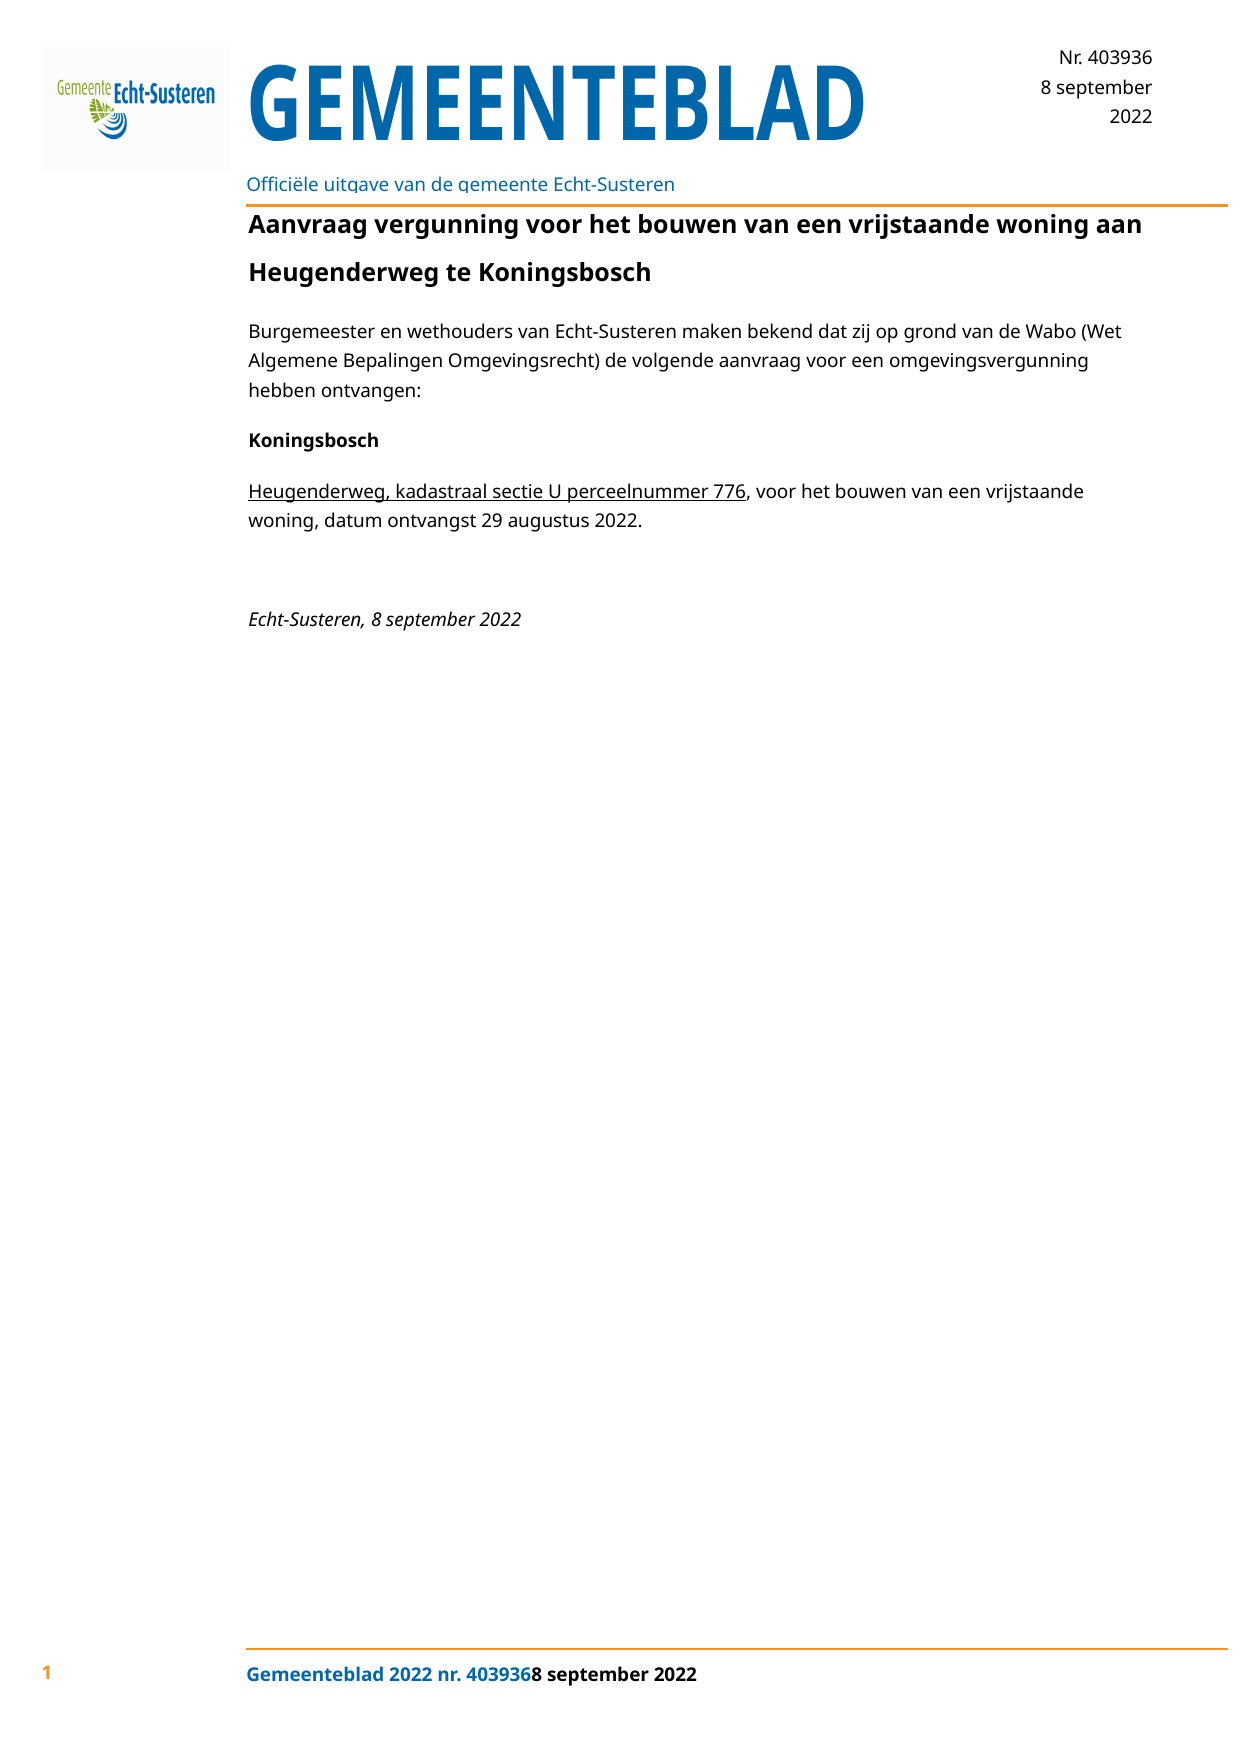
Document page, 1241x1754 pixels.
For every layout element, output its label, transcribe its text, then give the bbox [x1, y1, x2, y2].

text Heugenderweg, kadastraal sectie U perceelnummer 776, voor het bouwen van een vrijstaande woning, datum ontvangst 29 augustus 2022. [248, 478, 1152, 533]
text Echt-Susteren, 8 september 2022 [248, 606, 1152, 631]
text Koningsbosch [248, 427, 1152, 453]
text Burgemeester en wethouders van Echt-Susteren maken bekend dat zij op grond van de Wabo (Wet Algemene Bepalingen Omgevingsrecht) de volgende aanvraag voor een omgevingsvergunning hebben ontvangen: [248, 318, 1152, 403]
picture [41, 47, 231, 172]
text Aanvraag vergunning voor het bouwen van een vrijstaande woning aan Heugenderweg te Koningsbosch [248, 207, 1152, 288]
